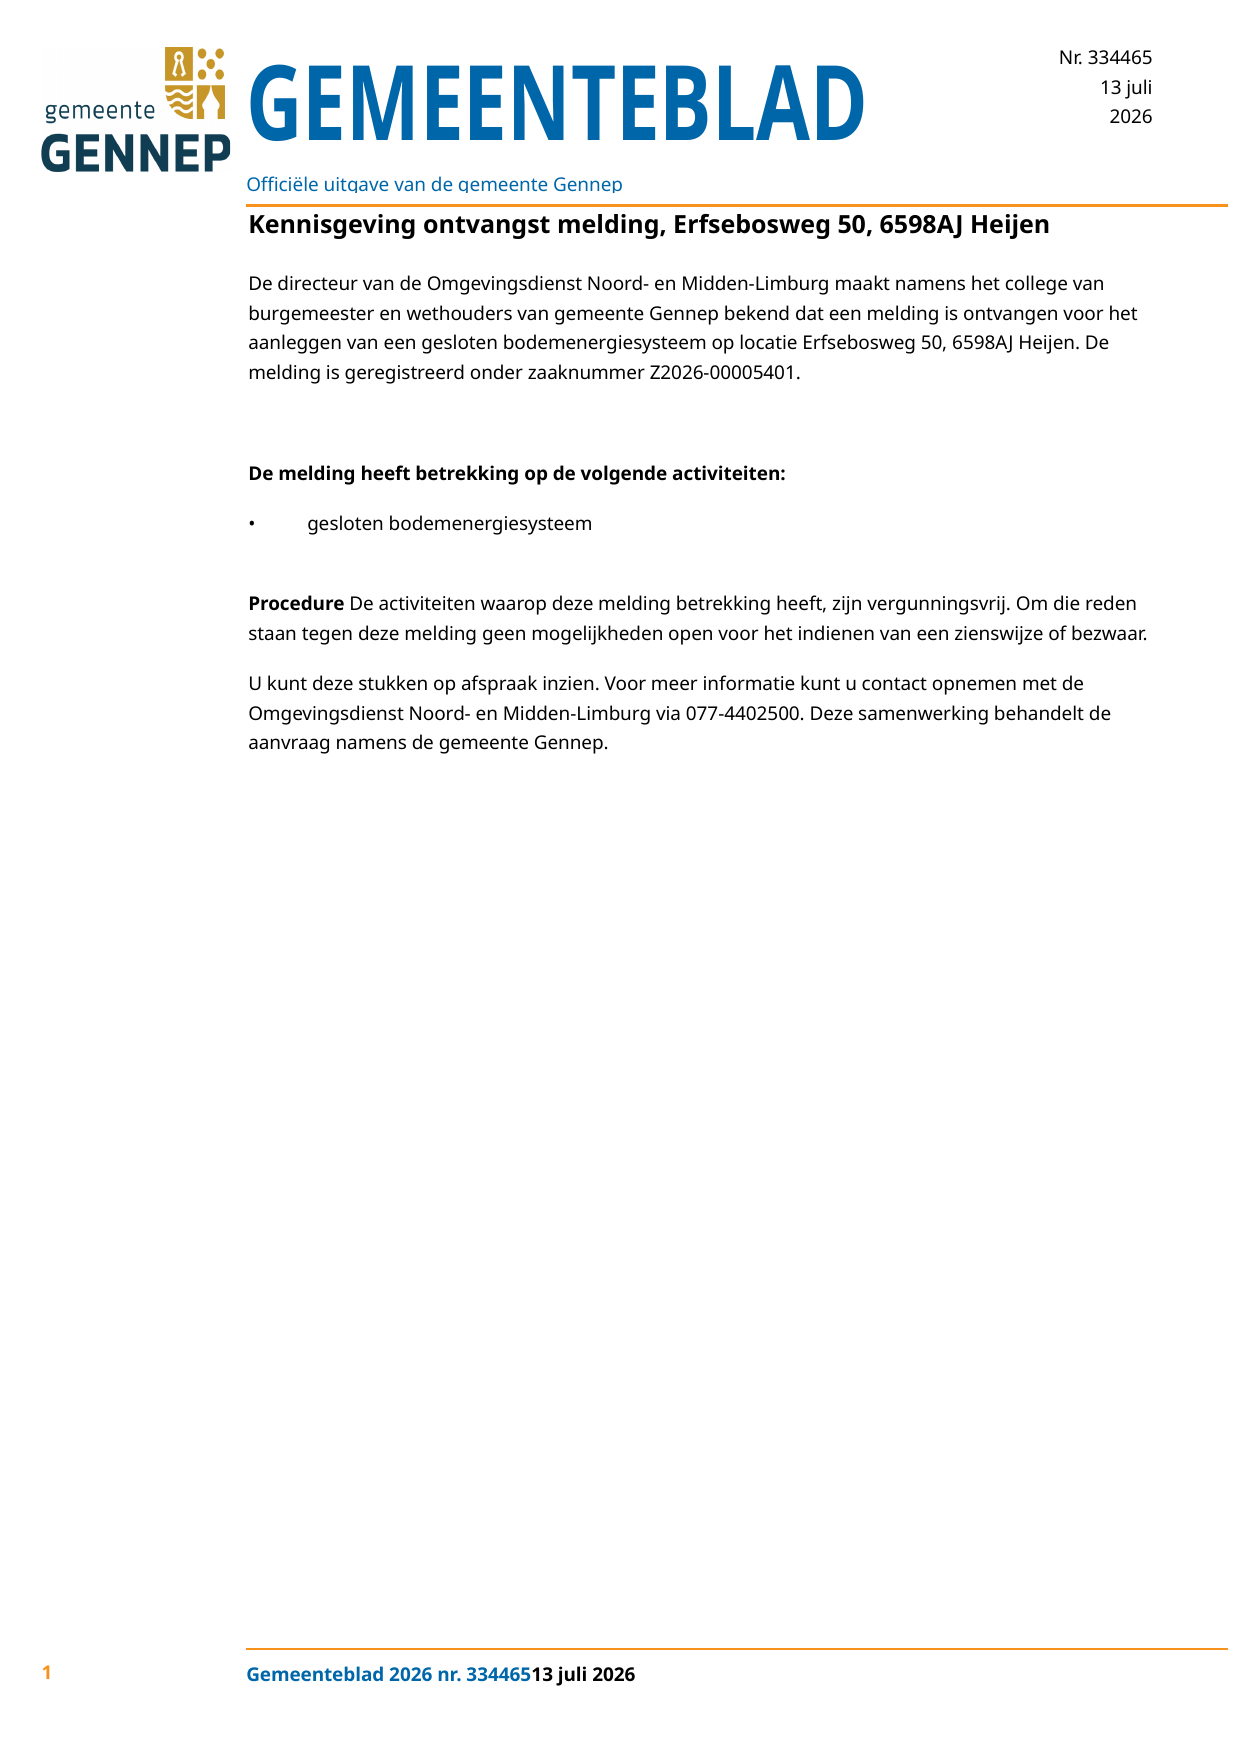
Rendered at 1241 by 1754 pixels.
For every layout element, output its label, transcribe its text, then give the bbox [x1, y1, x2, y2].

text De melding heeft betrekking op de volgende activiteiten: [248, 460, 1152, 486]
picture [41, 47, 231, 172]
text Kennisgeving ontvangst melding, Erfsebosweg 50, 6598AJ Heijen [248, 207, 1152, 241]
text De directeur van de Omgevingsdienst Noord- en Midden-Limburg maakt namens het college van burgemeester en wethouders van gemeente Gennep bekend dat een melding is ontvangen voor het aanleggen van een gesloten bodemenergiesysteem op locatie Erfsebosweg 50, 6598AJ Heijen. De melding is geregistreerd onder zaaknummer Z2026-00005401. [248, 270, 1152, 385]
list gesloten bodemenergiesysteem [248, 510, 1152, 536]
text U kunt deze stukken op afspraak inzien. Voor meer informatie kunt u contact opnemen met de Omgevingsdienst Noord- en Midden-Limburg via 077-4402500. Deze samenwerking behandelt de aanvraag namens de gemeente Gennep. [248, 670, 1152, 755]
text Procedure De activiteiten waarop deze melding betrekking heeft, zijn vergunningsvrij. Om die reden staan tegen deze melding geen mogelijkheden open voor het indienen van een zienswijze of bezwaar. [248, 590, 1152, 646]
